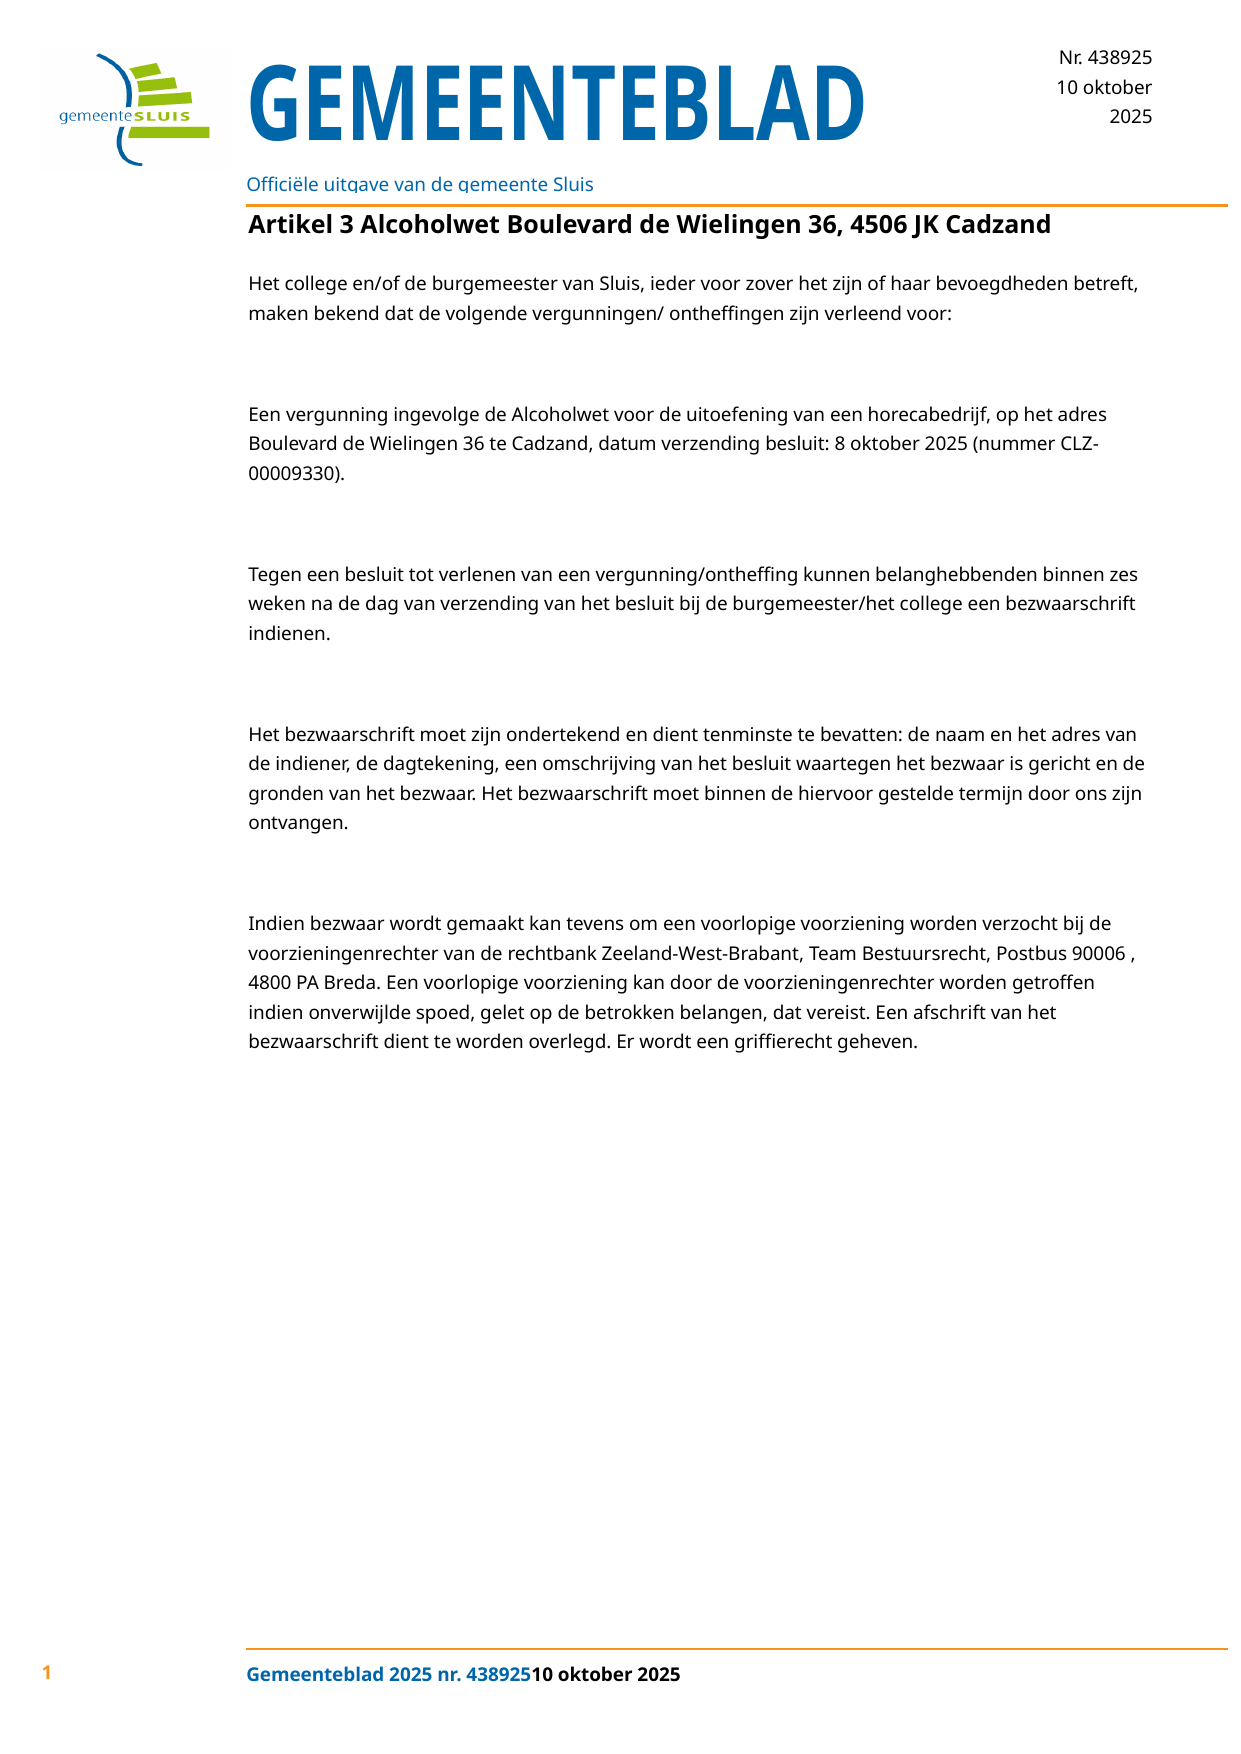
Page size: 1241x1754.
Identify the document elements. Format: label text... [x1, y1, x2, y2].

text Tegen een besluit tot verlenen van een vergunning/ontheffing kunnen belanghebbenden binnen zes weken na de dag van verzending van het besluit bij de burgemeester/het college een bezwaarschrift indienen. [248, 561, 1152, 646]
picture [41, 47, 231, 172]
text Het bezwaarschrift moet zijn ondertekend en dient tenminste te bevatten: de naam en het adres van de indiener, de dagtekening, een omschrijving van het besluit waartegen het bezwaar is gericht en de gronden van het bezwaar. Het bezwaarschrift moet binnen de hiervoor gestelde termijn door ons zijn ontvangen. [248, 721, 1152, 835]
text Indien bezwaar wordt gemaakt kan tevens om een voorlopige voorziening worden verzocht bij de voorzieningenrechter van de rechtbank Zeeland-West-Brabant, Team Bestuursrecht, Postbus 90006 , 4800 PA Breda. Een voorlopige voorziening kan door de voorzieningenrechter worden getroffen indien onverwijlde spoed, gelet op de betrokken belangen, dat vereist. Een afschrift van het bezwaarschrift dient te worden overlegd. Er wordt een griffierecht geheven. [248, 910, 1152, 1054]
text Een vergunning ingevolge de Alcoholwet voor de uitoefening van een horecabedrijf, op het adres Boulevard de Wielingen 36 te Cadzand, datum verzending besluit: 8 oktober 2025 (nummer CLZ-00009330). [248, 401, 1152, 486]
text Het college en/of de burgemeester van Sluis, ieder voor zover het zijn of haar bevoegdheden betreft, maken bekend dat de volgende vergunningen/ ontheffingen zijn verleend voor: [248, 270, 1152, 326]
text Artikel 3 Alcoholwet Boulevard de Wielingen 36, 4506 JK Cadzand [248, 207, 1152, 241]
